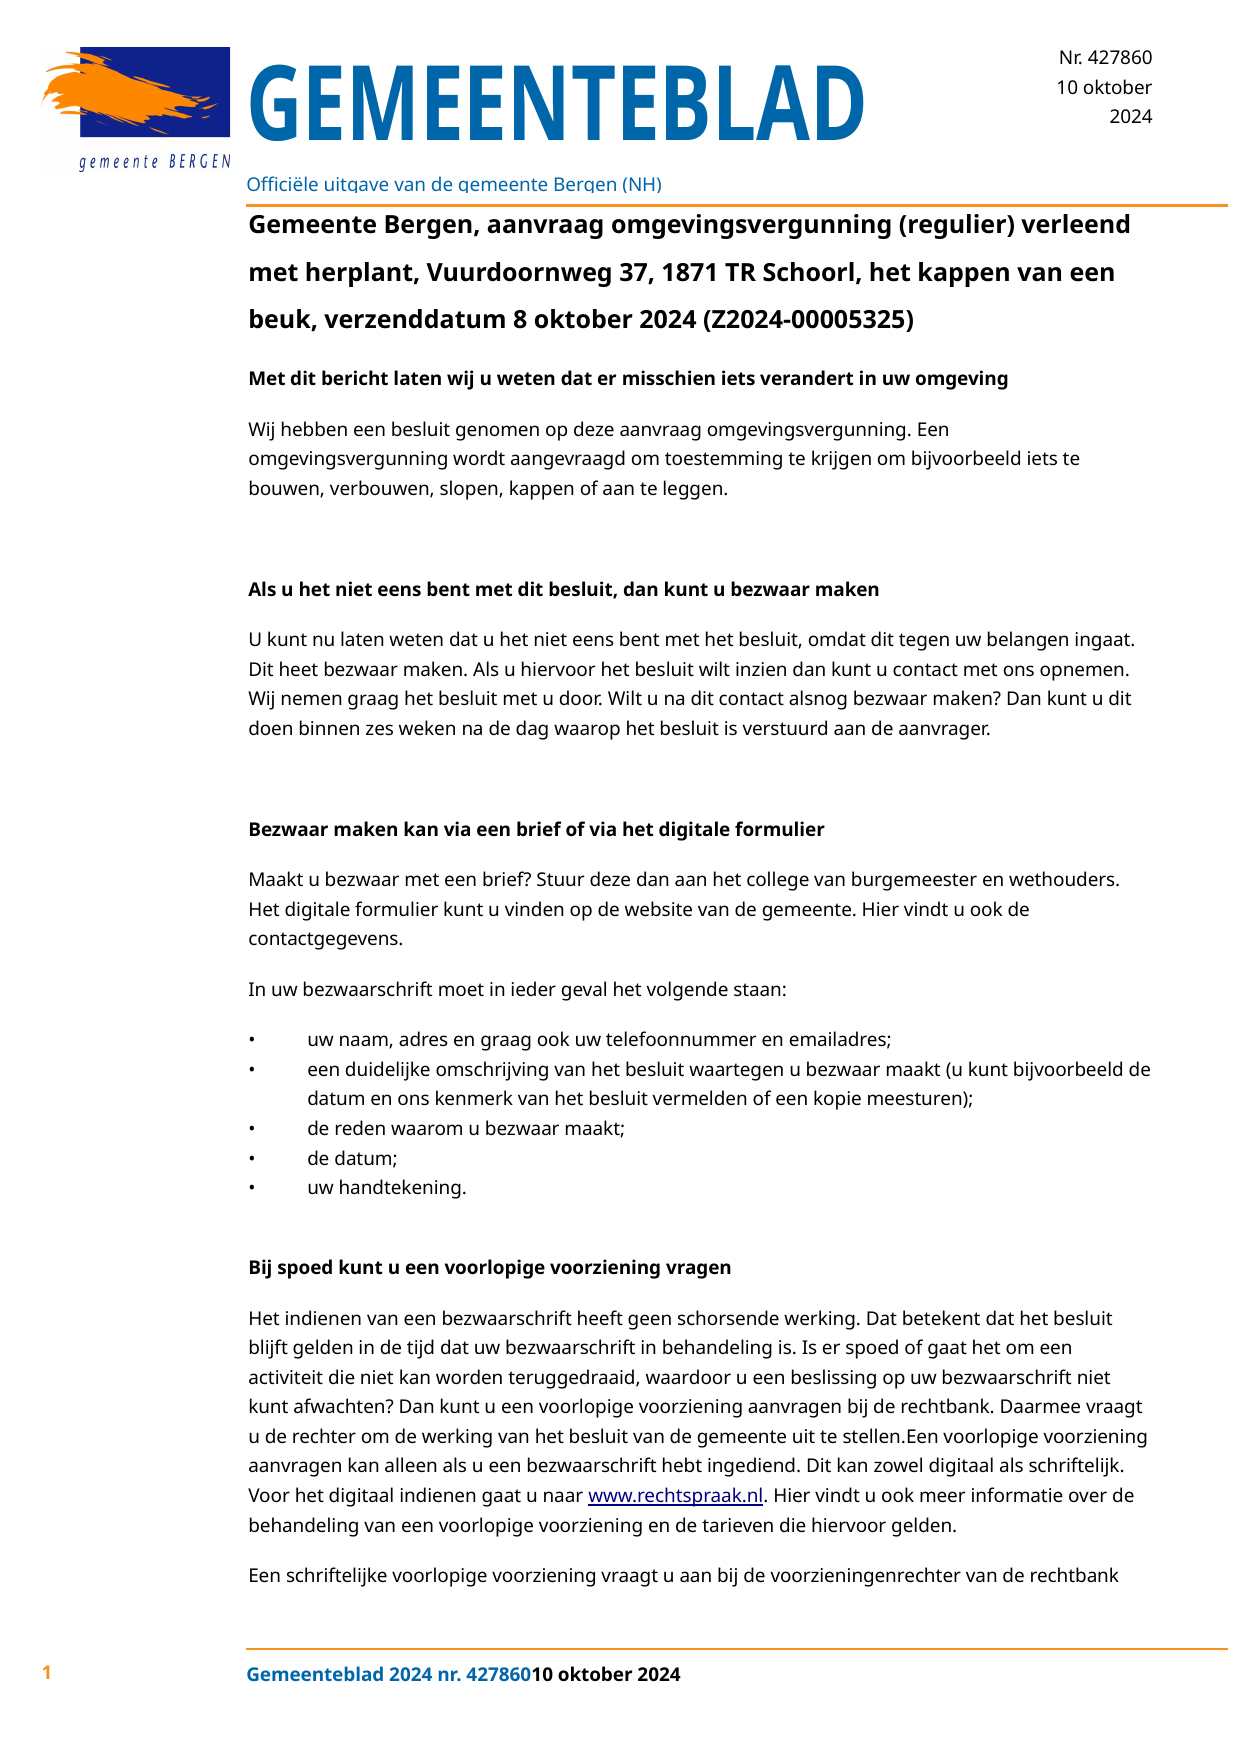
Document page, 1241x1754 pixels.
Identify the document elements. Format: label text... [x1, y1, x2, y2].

text Maakt u bezwaar met een brief? Stuur deze dan aan het college van burgemeester en wethouders. Het digitale formulier kunt u vinden op de website van de gemeente. Hier vindt u ook de contactgegevens. [248, 866, 1152, 951]
text Een schriftelijke voorlopige voorziening vraagt u aan bij de voorzieningenrechter van de rechtbank [248, 1562, 1152, 1588]
text Als u het niet eens bent met dit besluit, dan kunt u bezwaar maken [248, 576, 1152, 602]
text Gemeente Bergen, aanvraag omgevingsvergunning (regulier) verleend met herplant, Vuurdoornweg 37, 1871 TR Schoorl, het kappen van een beuk, verzenddatum 8 oktober 2024 (Z2024-00005325) [248, 207, 1152, 336]
text Met dit bericht laten wij u weten dat er misschien iets verandert in uw omgeving [248, 366, 1152, 391]
text In uw bezwaarschrift moet in ieder geval het volgende staan: [248, 976, 1152, 1002]
list een duidelijke omschrijving van het besluit waartegen u bezwaar maakt (u kunt bijvoorbeeld de datum en ons kenmerk van het besluit vermelden of een kopie meesturen); [248, 1056, 1152, 1111]
text Bij spoed kunt u een voorlopige voorziening vragen [248, 1254, 1152, 1280]
text Wij hebben een besluit genomen op deze aanvraag omgevingsvergunning. Een omgevingsvergunning wordt aangevraagd om toestemming te krijgen om bijvoorbeeld iets te bouwen, verbouwen, slopen, kappen of aan te leggen. [248, 416, 1152, 501]
text U kunt nu laten weten dat u het niet eens bent met het besluit, omdat dit tegen uw belangen ingaat. Dit heet bezwaar maken. Als u hiervoor het besluit wilt inzien dan kunt u contact met ons opnemen. Wij nemen graag het besluit met u door. Wilt u na dit contact alsnog bezwaar maken? Dan kunt u dit doen binnen zes weken na de dag waarop het besluit is verstuurd aan de aanvrager. [248, 626, 1152, 741]
list de datum; [248, 1145, 1152, 1170]
list de reden waarom u bezwaar maakt; [248, 1115, 1152, 1141]
text Bezwaar maken kan via een brief of via het digitale formulier [248, 816, 1152, 842]
list uw handtekening. [248, 1174, 1152, 1200]
list uw naam, adres en graag ook uw telefoonnummer en emailadres; [248, 1026, 1152, 1052]
picture [41, 47, 231, 172]
text Het indienen van een bezwaarschrift heeft geen schorsende werking. Dat betekent dat het besluit blijft gelden in de tijd dat uw bezwaarschrift in behandeling is. Is er spoed of gaat het om een activiteit die niet kan worden teruggedraaid, waardoor u een beslissing op uw bezwaarschrift niet kunt afwachten? Dan kunt u een voorlopige voorziening aanvragen bij de rechtbank. Daarmee vraagt u de rechter om de werking van het besluit van de gemeente uit te stellen.Een voorlopige voorziening aanvragen kan alleen als u een bezwaarschrift hebt ingediend. Dit kan zowel digitaal als schriftelijk. Voor het digitaal indienen gaat u naar www.rechtspraak.nl. Hier vindt u ook meer informatie over de behandeling van een voorlopige voorziening en de tarieven die hiervoor gelden. [248, 1305, 1152, 1537]
